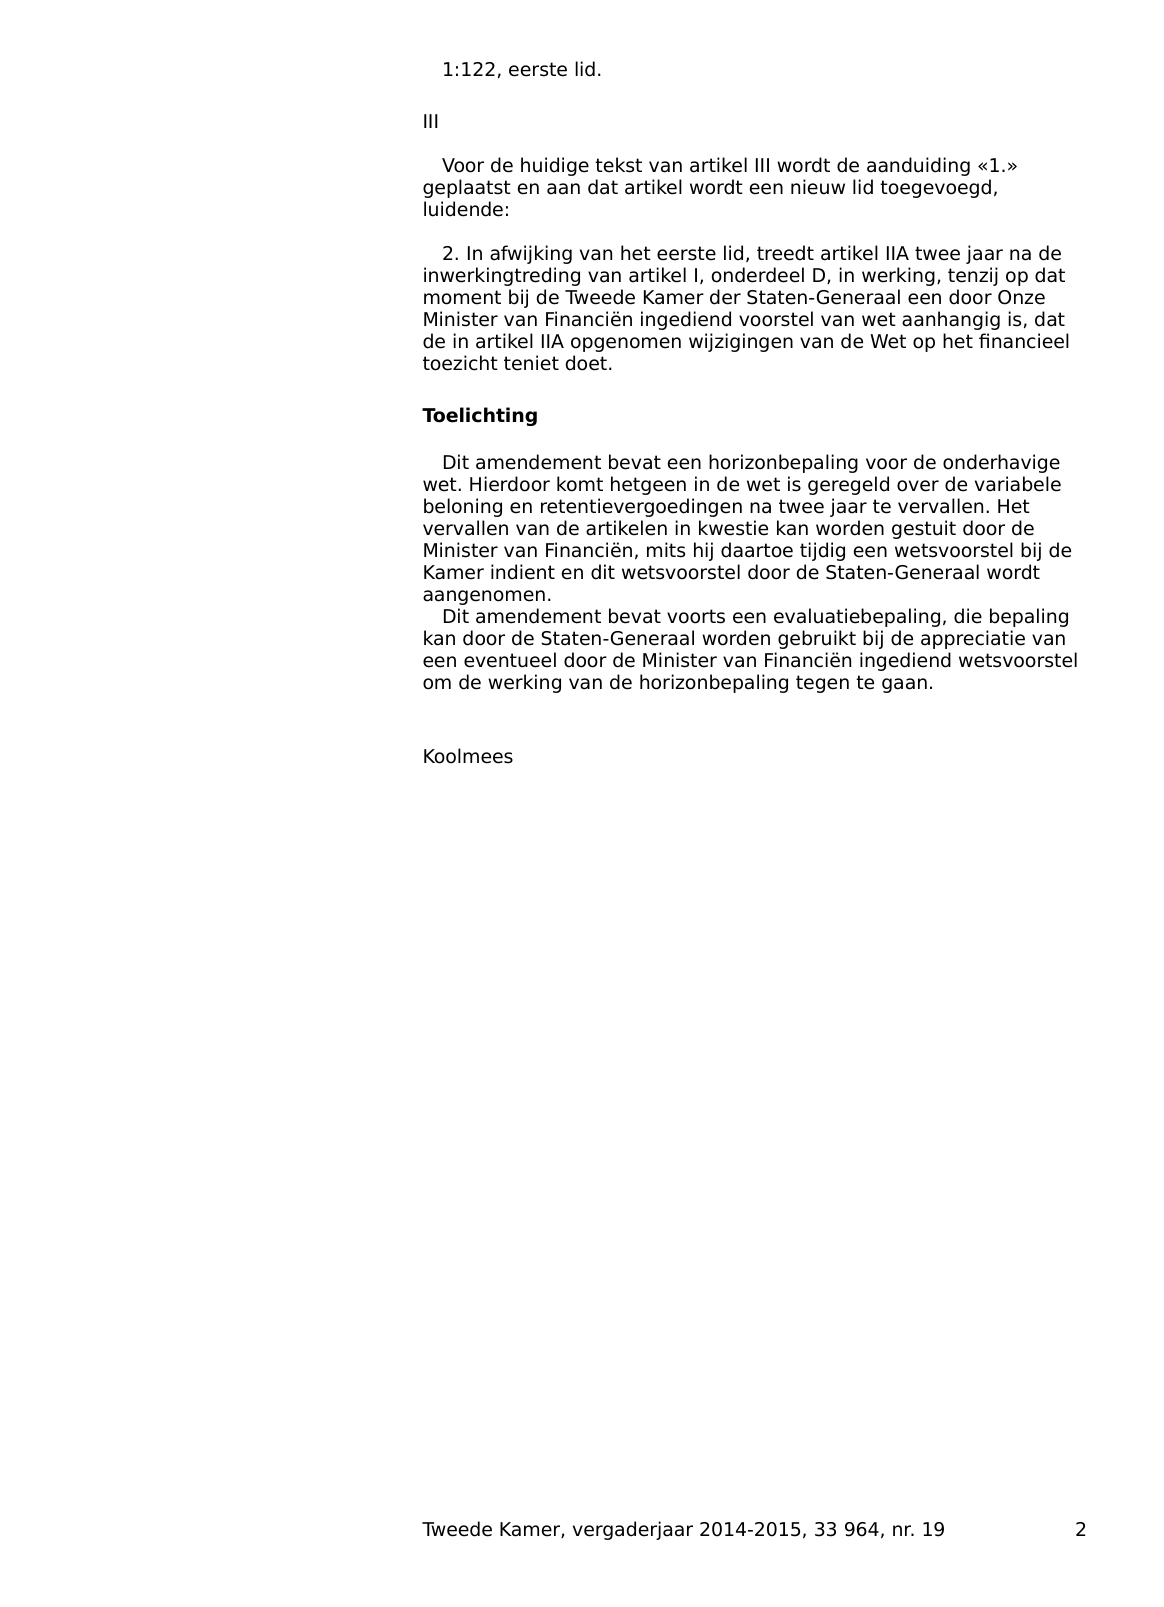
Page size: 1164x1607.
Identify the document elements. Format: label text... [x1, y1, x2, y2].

subtitle III [422, 111, 1087, 133]
text Dit amendement bevat een horizonbepaling voor de onderhavige wet. Hierdoor komt hetgeen in de wet is geregeld over de variabele beloning en retentievergoedingen na twee jaar te vervallen. Het vervallen van de artikelen in kwestie kan worden gestuit door de Minister van Financiën, mits hij daartoe tijdig een wetsvoorstel bij de Kamer indient en dit wetsvoorstel door de Staten-Generaal wordt aangenomen. [422, 452, 1087, 606]
text Koolmees [422, 724, 1087, 768]
subtitle Toelichting [422, 405, 1087, 427]
text Dit amendement bevat voorts een evaluatiebepaling, die bepaling kan door de Staten-Generaal worden gebruikt bij de appreciatie van een eventueel door de Minister van Financiën ingediend wetsvoorstel om de werking van de horizonbepaling tegen te gaan. [422, 606, 1087, 694]
text 1:122, eerste lid. [422, 59, 1087, 81]
text Voor de huidige tekst van artikel III wordt de aanduiding «1.» geplaatst en aan dat artikel wordt een nieuw lid toegevoegd, luidende: [422, 155, 1087, 221]
text 2. In afwijking van het eerste lid, treedt artikel IIA twee jaar na de inwerkingtreding van artikel I, onderdeel D, in werking, tenzij op dat moment bij de Tweede Kamer der Staten-Generaal een door Onze Minister van Financiën ingediend voorstel van wet aanhangig is, dat de in artikel IIA opgenomen wijzigingen van de Wet op het financieel toezicht teniet doet. [422, 243, 1087, 375]
